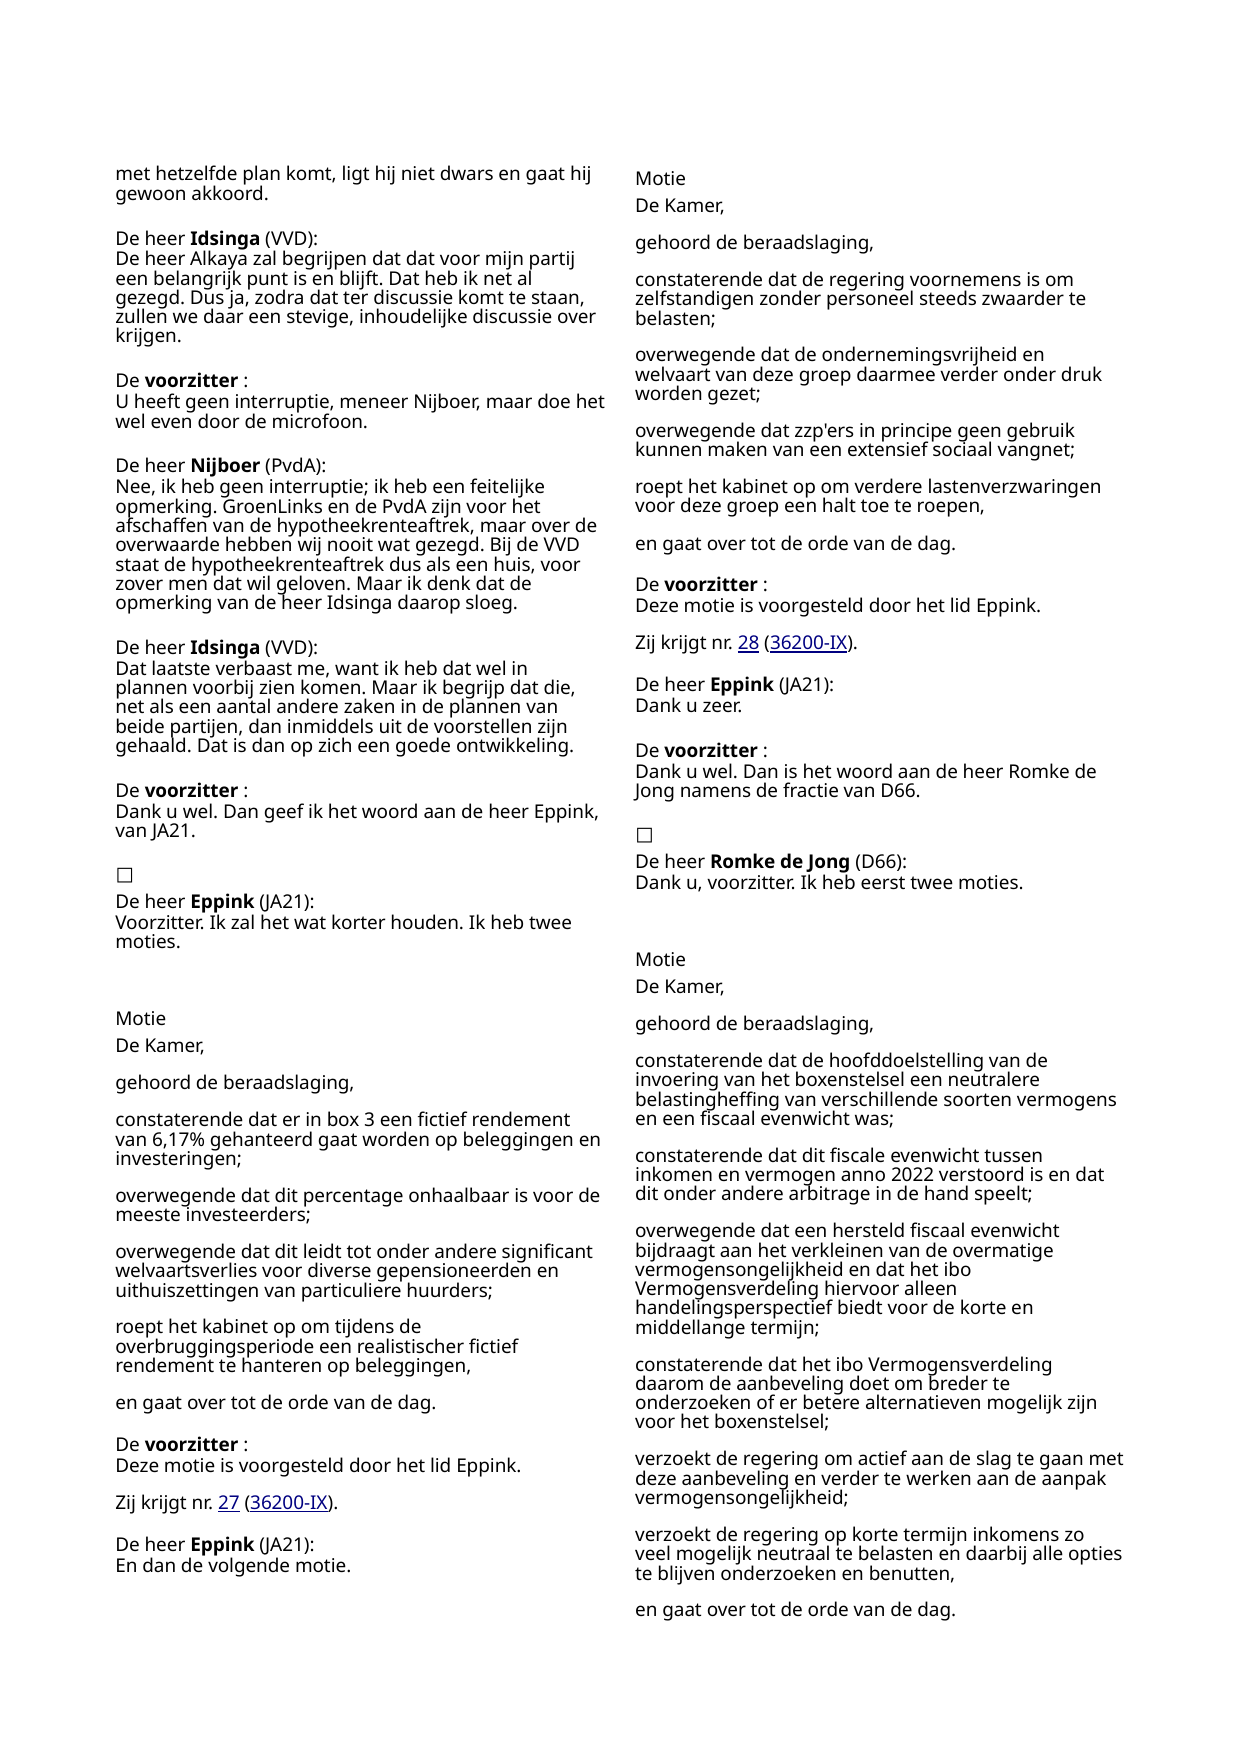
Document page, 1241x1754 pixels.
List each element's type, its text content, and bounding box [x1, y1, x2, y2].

text constaterende dat dit fiscale evenwicht tussen inkomen en vermogen anno 2022 verstoord is en dat dit onder andere arbitrage in de hand speelt; [635, 1147, 1125, 1204]
text De Kamer, [635, 197, 1125, 216]
text en gaat over tot de orde van de dag. [635, 1601, 1125, 1621]
text gehoord de beraadslaging, [635, 234, 1125, 253]
text De heer Eppink (JA21): [635, 671, 1125, 697]
text De heer Eppink (JA21): [115, 888, 605, 914]
text met hetzelfde plan komt, ligt hij niet dwars en gaat hij gewoon akkoord. [115, 165, 605, 204]
text constaterende dat de hoofddoelstelling van de invoering van het boxenstelsel een neutralere belastingheffing van verschillende soorten vermogens en een fiscaal evenwicht was; [635, 1052, 1125, 1129]
text roept het kabinet op om tijdens de overbruggingsperiode een realistischer fictief rendement te hanteren op beleggingen, [115, 1318, 605, 1376]
text gehoord de beraadslaging, [115, 1074, 605, 1093]
text Dank u, voorzitter. Ik heb eerst twee moties. [635, 874, 1125, 893]
text Deze motie is voorgesteld door het lid Eppink. [115, 1457, 605, 1476]
text Nee, ik heb geen interruptie; ik heb een feitelijke opmerking. GroenLinks en de PvdA zijn voor het afschaffen van de hypotheekrenteaftrek, maar over de overwaarde hebben wij nooit wat gezegd. Bij de VVD staat de hypotheekrenteaftrek dus als een huis, voor zover men dat wil geloven. Maar ik denk dat de opmerking van de heer Idsinga daarop sloeg. [115, 478, 605, 613]
text Zij krijgt nr. 28 (36200-IX). [635, 634, 1125, 653]
text De heer Romke de Jong (D66): [635, 848, 1125, 874]
text De voorzitter : [115, 1431, 605, 1457]
text En dan de volgende motie. [115, 1557, 605, 1576]
text Motie [635, 165, 1125, 191]
text overwegende dat de ondernemingsvrijheid en welvaart van deze groep daarmee verder onder druk worden gezet; [635, 346, 1125, 404]
text De heer Nijboer (PvdA): [115, 453, 605, 478]
text overwegende dat een hersteld fiscaal evenwicht bijdraagt aan het verkleinen van de overmatige vermogensongelijkheid en dat het ibo Vermogensverdeling hiervoor alleen handelingsperspectief biedt voor de korte en middellange termijn; [635, 1222, 1125, 1338]
text roept het kabinet op om verdere lastenverzwaringen voor deze groep een halt toe te roepen, [635, 478, 1125, 517]
text overwegende dat dit leidt tot onder andere significant welvaartsverlies voor diverse gepensioneerden en uithuiszettingen van particuliere huurders; [115, 1243, 605, 1301]
text Dank u wel. Dan geef ik het woord aan de heer Eppink, van JA21. [115, 803, 605, 841]
text ⬜ [635, 822, 1125, 848]
text De voorzitter : [635, 571, 1125, 597]
text verzoekt de regering om actief aan de slag te gaan met deze aanbeveling en verder te werken aan de aanpak vermogensongelijkheid; [635, 1450, 1125, 1508]
text Voorzitter. Ik zal het wat korter houden. Ik heb twee moties. [115, 914, 605, 952]
text en gaat over tot de orde van de dag. [115, 1394, 605, 1413]
text en gaat over tot de orde van de dag. [635, 534, 1125, 554]
text De Kamer, [635, 978, 1125, 997]
text gehoord de beraadslaging, [635, 1015, 1125, 1034]
text constaterende dat de regering voornemens is om zelfstandigen zonder personeel steeds zwaarder te belasten; [635, 271, 1125, 329]
text Motie [115, 1006, 605, 1031]
text De voorzitter : [115, 777, 605, 803]
text ⬜ [115, 862, 605, 888]
text overwegende dat zzp'ers in principe geen gebruik kunnen maken van een extensief sociaal vangnet; [635, 422, 1125, 461]
text Zij krijgt nr. 27 (36200-IX). [115, 1494, 605, 1513]
text Dank u wel. Dan is het woord aan de heer Romke de Jong namens de fractie van D66. [635, 763, 1125, 801]
text De voorzitter : [115, 368, 605, 393]
text verzoekt de regering op korte termijn inkomens zo veel mogelijk neutraal te belasten en daarbij alle opties te blijven onderzoeken en benutten, [635, 1526, 1125, 1584]
text Motie [635, 946, 1125, 972]
text Dank u zeer. [635, 697, 1125, 716]
text De heer Idsinga (VVD): [115, 634, 605, 660]
text De Kamer, [115, 1037, 605, 1057]
text De voorzitter : [635, 737, 1125, 763]
text constaterende dat het ibo Vermogensverdeling daarom de aanbeveling doet om breder te onderzoeken of er betere alternatieven mogelijk zijn voor het boxenstelsel; [635, 1356, 1125, 1433]
text De heer Alkaya zal begrijpen dat dat voor mijn partij een belangrijk punt is en blijft. Dat heb ik net al gezegd. Dus ja, zodra dat ter discussie komt te staan, zullen we daar een stevige, inhoudelijke discussie over krijgen. [115, 250, 605, 347]
text Deze motie is voorgesteld door het lid Eppink. [635, 597, 1125, 616]
text De heer Eppink (JA21): [115, 1531, 605, 1557]
text overwegende dat dit percentage onhaalbaar is voor de meeste investeerders; [115, 1187, 605, 1225]
text constaterende dat er in box 3 een fictief rendement van 6,17% gehanteerd gaat worden op beleggingen en investeringen; [115, 1111, 605, 1169]
text Dat laatste verbaast me, want ik heb dat wel in plannen voorbij zien komen. Maar ik begrijp dat die, net als een aantal andere zaken in de plannen van beide partijen, dan inmiddels uit de voorstellen zijn gehaald. Dat is dan op zich een goede ontwikkeling. [115, 660, 605, 756]
text De heer Idsinga (VVD): [115, 225, 605, 250]
text U heeft geen interruptie, meneer Nijboer, maar doe het wel even door de microfoon. [115, 393, 605, 432]
